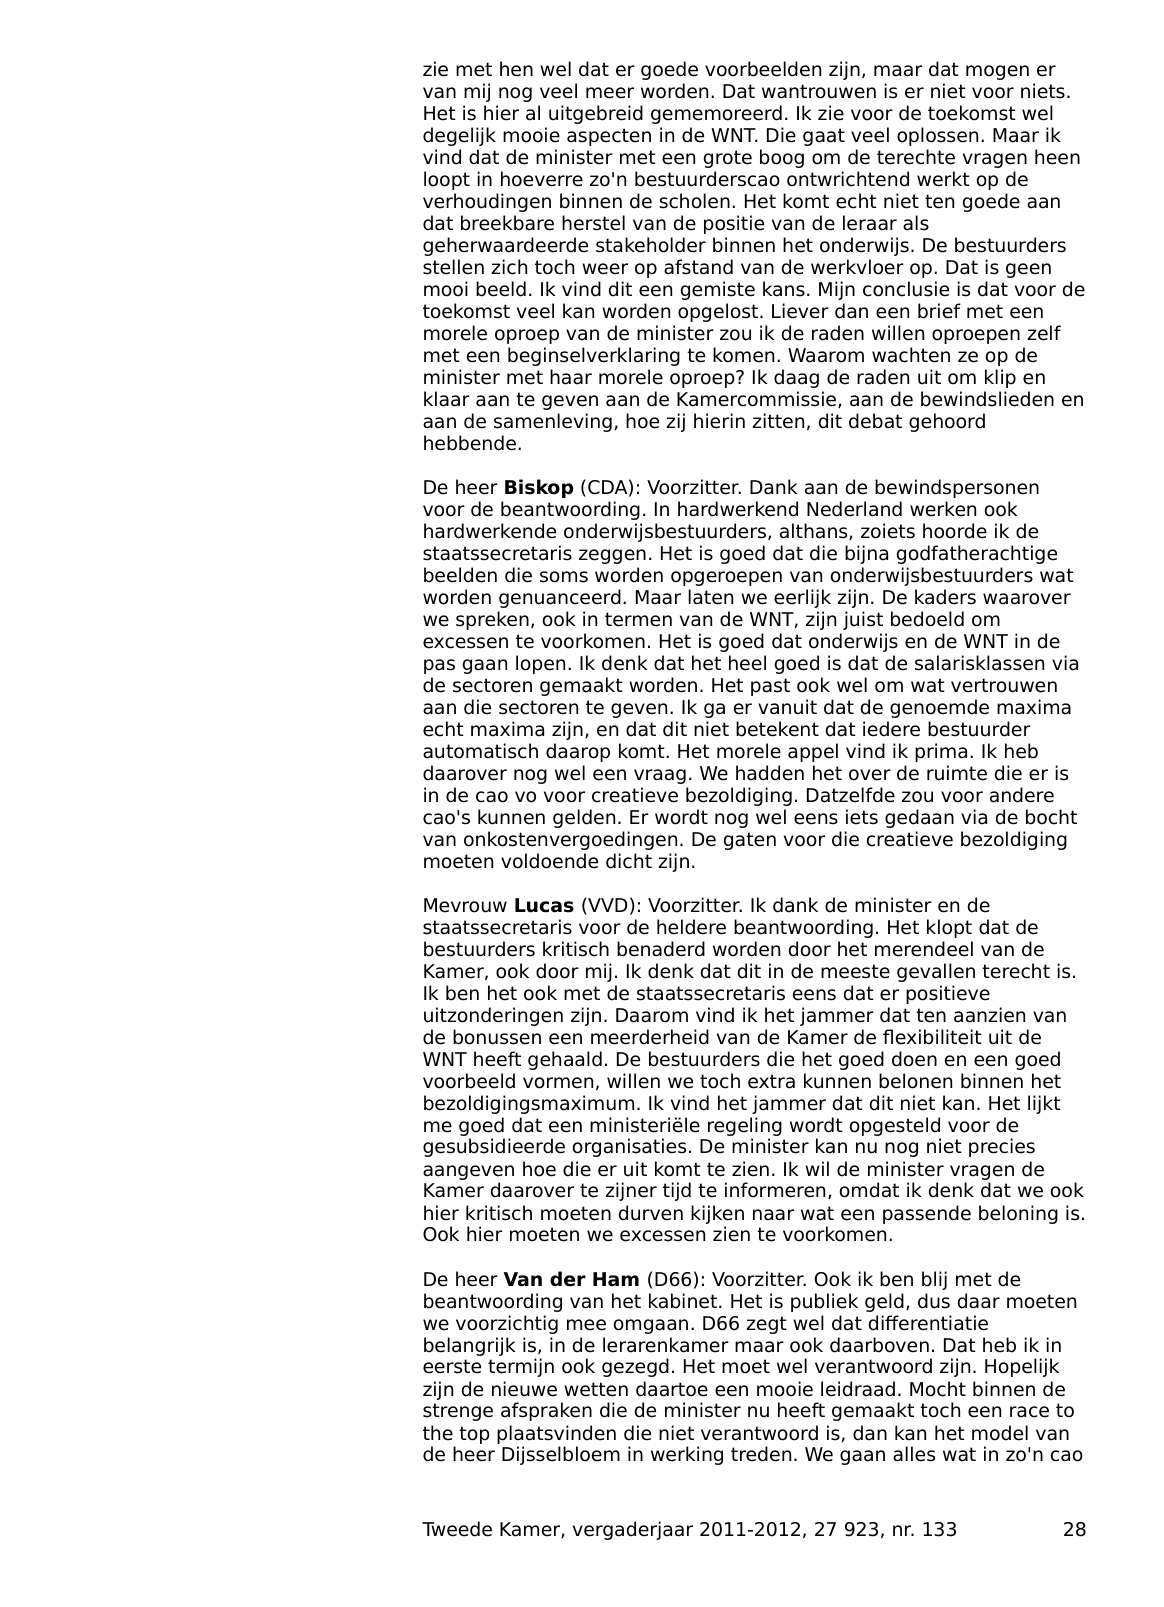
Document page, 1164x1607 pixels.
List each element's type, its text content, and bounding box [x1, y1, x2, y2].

text De heer Biskop (CDA): Voorzitter. Dank aan de bewindspersonen voor de beantwoording. In hardwerkend Nederland werken ook hardwerkende onderwijsbestuurders, althans, zoiets hoorde ik de staatssecretaris zeggen. Het is goed dat die bijna godfatherachtige beelden die soms worden opgeroepen van onderwijsbestuurders wat worden genuanceerd. Maar laten we eerlijk zijn. De kaders waarover we spreken, ook in termen van de WNT, zijn juist bedoeld om excessen te voorkomen. Het is goed dat onderwijs en de WNT in de pas gaan lopen. Ik denk dat het heel goed is dat de salarisklassen via de sectoren gemaakt worden. Het past ook wel om wat vertrouwen aan die sectoren te geven. Ik ga er vanuit dat de genoemde maxima echt maxima zijn, en dat dit niet betekent dat iedere bestuurder automatisch daarop komt. Het morele appel vind ik prima. Ik heb daarover nog wel een vraag. We hadden het over de ruimte die er is in de cao vo voor creatieve bezoldiging. Datzelfde zou voor andere cao's kunnen gelden. Er wordt nog wel eens iets gedaan via de bocht van onkostenvergoedingen. De gaten voor die creatieve bezoldiging moeten voldoende dicht zijn. [422, 477, 1087, 872]
text zie met hen wel dat er goede voorbeelden zijn, maar dat mogen er van mij nog veel meer worden. Dat wantrouwen is er niet voor niets. Het is hier al uitgebreid gememoreerd. Ik zie voor de toekomst wel degelijk mooie aspecten in de WNT. Die gaat veel oplossen. Maar ik vind dat de minister met een grote boog om de terechte vragen heen loopt in hoeverre zo'n bestuurderscao ontwrichtend werkt op de verhoudingen binnen de scholen. Het komt echt niet ten goede aan dat breekbare herstel van de positie van de leraar als geherwaardeerde stakeholder binnen het onderwijs. De bestuurders stellen zich toch weer op afstand van de werkvloer op. Dat is geen mooi beeld. Ik vind dit een gemiste kans. Mijn conclusie is dat voor de toekomst veel kan worden opgelost. Liever dan een brief met een morele oproep van de minister zou ik de raden willen oproepen zelf met een beginselverklaring te komen. Waarom wachten ze op de minister met haar morele oproep? Ik daag de raden uit om klip en klaar aan te geven aan de Kamercommissie, aan de bewindslieden en aan de samenleving, hoe zij hierin zitten, dit debat gehoord hebbende. [422, 59, 1087, 455]
text De heer Van der Ham (D66): Voorzitter. Ook ik ben blij met de beantwoording van het kabinet. Het is publiek geld, dus daar moeten we voorzichtig mee omgaan. D66 zegt wel dat differentiatie belangrijk is, in de lerarenkamer maar ook daarboven. Dat heb ik in eerste termijn ook gezegd. Het moet wel verantwoord zijn. Hopelijk zijn de nieuwe wetten daartoe een mooie leidraad. Mocht binnen de strenge afspraken die de minister nu heeft gemaakt toch een race to the top plaatsvinden die niet verantwoord is, dan kan het model van de heer Dijsselbloem in werking treden. We gaan alles wat in zo'n cao [422, 1268, 1087, 1466]
text Mevrouw Lucas (VVD): Voorzitter. Ik dank de minister en de staatssecretaris voor de heldere beantwoording. Het klopt dat de bestuurders kritisch benaderd worden door het merendeel van de Kamer, ook door mij. Ik denk dat dit in de meeste gevallen terecht is. Ik ben het ook met de staatssecretaris eens dat er positieve uitzonderingen zijn. Daarom vind ik het jammer dat ten aanzien van de bonussen een meerderheid van de Kamer de flexibiliteit uit de WNT heeft gehaald. De bestuurders die het goed doen en een goed voorbeeld vormen, willen we toch extra kunnen belonen binnen het bezoldigingsmaximum. Ik vind het jammer dat dit niet kan. Het lijkt me goed dat een ministeriële regeling wordt opgesteld voor de gesubsidieerde organisaties. De minister kan nu nog niet precies aangeven hoe die er uit komt te zien. Ik wil de minister vragen de Kamer daarover te zijner tijd te informeren, omdat ik denk dat we ook hier kritisch moeten durven kijken naar wat een passende beloning is. Ook hier moeten we excessen zien te voorkomen. [422, 895, 1087, 1246]
